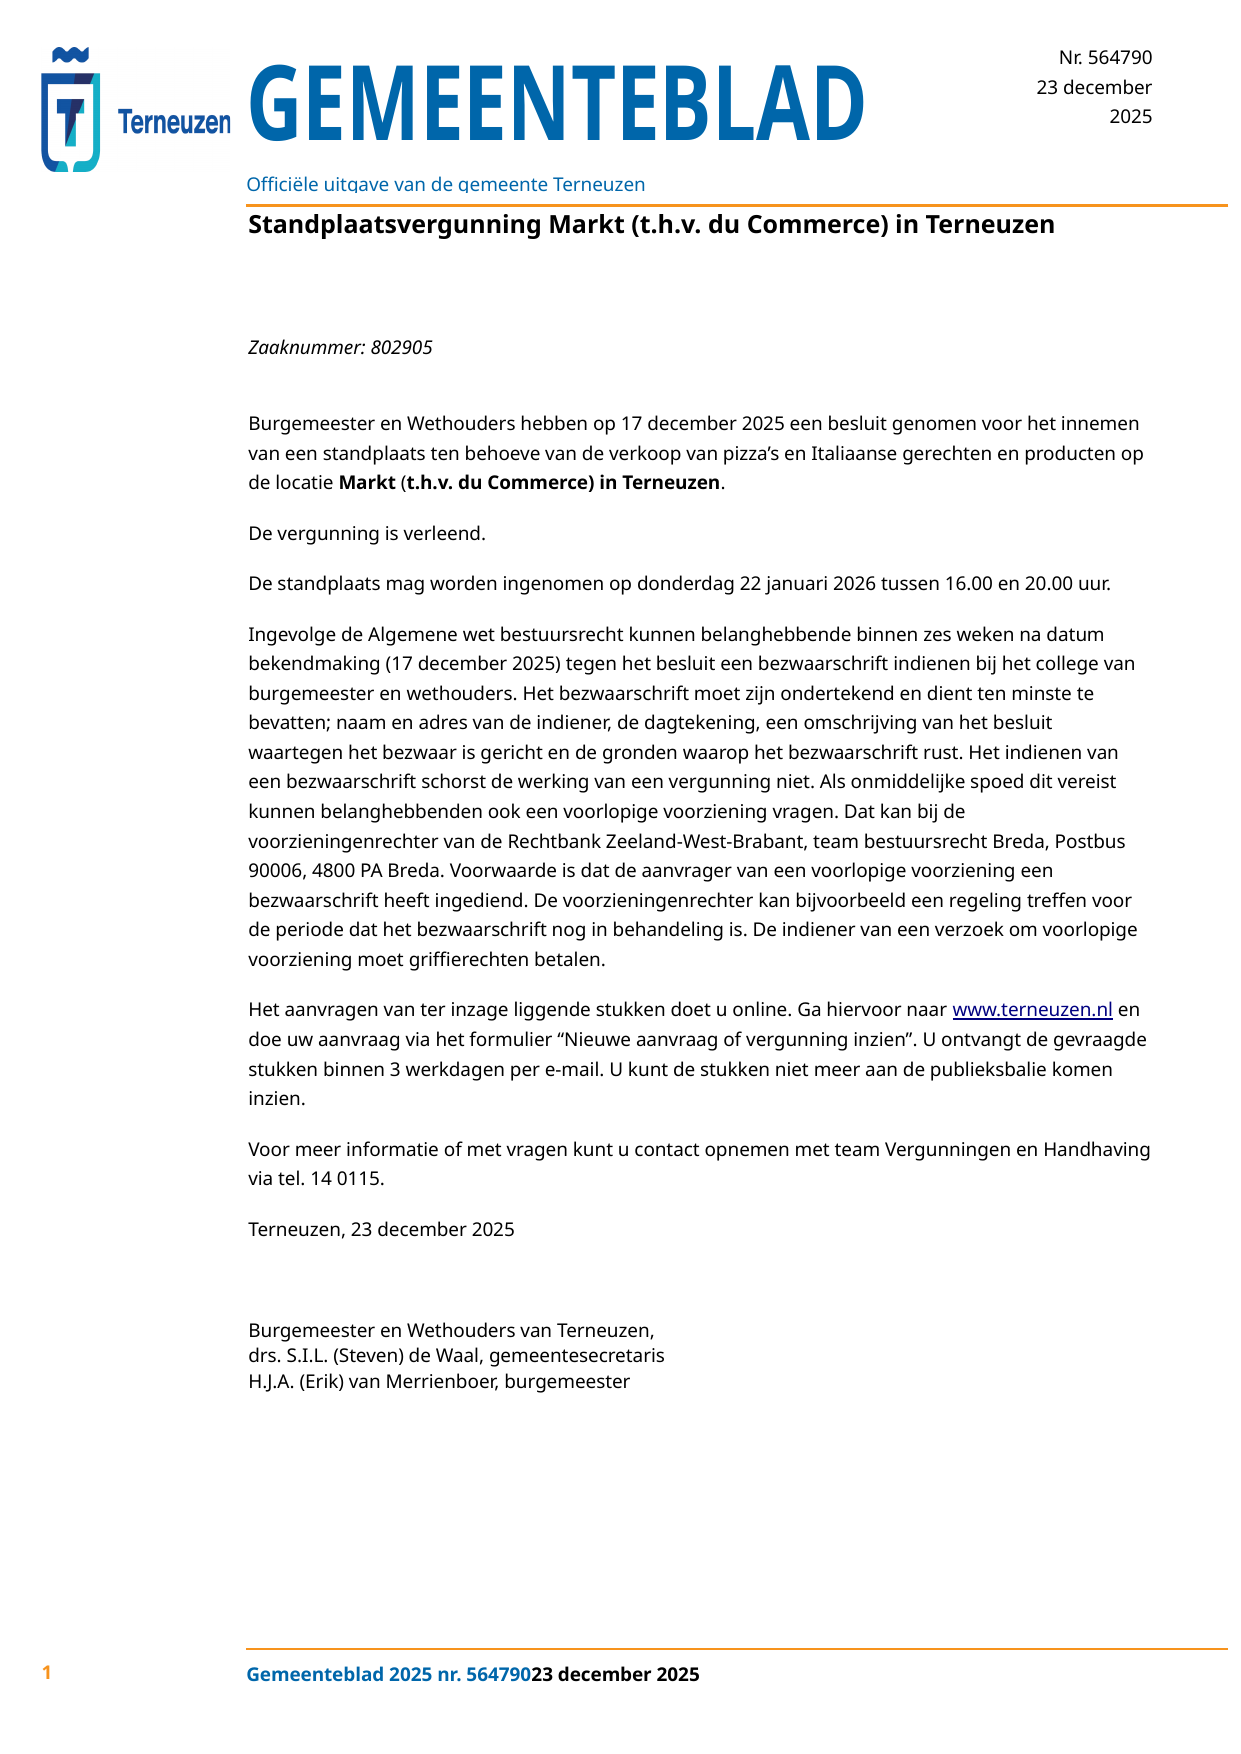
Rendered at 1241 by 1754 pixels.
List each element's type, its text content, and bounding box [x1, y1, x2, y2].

table_cell [714, 1394, 1152, 1420]
picture [41, 47, 231, 172]
table_cell [248, 1394, 714, 1420]
text Voor meer informatie of met vragen kunt u contact opnemen met team Vergunningen en Handhaving via tel. 14 0115. [248, 1136, 1152, 1191]
text Burgemeester en Wethouders hebben op 17 december 2025 een besluit genomen voor het innemen van een standplaats ten behoeve van de verkoop van pizza’s en Italiaanse gerechten en producten op de locatie Markt (t.h.v. du Commerce) in Terneuzen. [248, 410, 1152, 495]
text Zaaknummer: 802905 [248, 334, 1152, 360]
table_cell drs. S.I.L. (Steven) de Waal, gemeentesecretaris [248, 1343, 714, 1368]
text De standplaats mag worden ingenomen op donderdag 22 januari 2026 tussen 16.00 en 20.00 uur. [248, 570, 1152, 596]
text Het aanvragen van ter inzage liggende stukken doet u online. Ga hiervoor naar www.terneuzen.nl en doe uw aanvraag via het formulier “Nieuwe aanvraag of vergunning inzien”. U ontvangt de gevraagde stukken binnen 3 werkdagen per e-mail. U kunt de stukken niet meer aan de publieksbalie komen inzien. [248, 997, 1152, 1111]
text Standplaatsvergunning Markt (t.h.v. du Commerce) in Terneuzen [248, 207, 1152, 241]
text De vergunning is verleend. [248, 520, 1152, 546]
table_cell H.J.A. (Erik) van Merrienboer, burgemeester [248, 1368, 1152, 1394]
table_cell [714, 1343, 1152, 1368]
text Ingevolge de Algemene wet bestuursrecht kunnen belanghebbende binnen zes weken na datum bekendmaking (17 december 2025) tegen het besluit een bezwaarschrift indienen bij het college van burgemeester en wethouders. Het bezwaarschrift moet zijn ondertekend en dient ten minste te bevatten; naam en adres van de indiener, de dagtekening, een omschrijving van het besluit waartegen het bezwaar is gericht en de gronden waarop het bezwaarschrift rust. Het indienen van een bezwaarschrift schorst de werking van een vergunning niet. Als onmiddelijke spoed dit vereist kunnen belanghebbenden ook een voorlopige voorziening vragen. Dat kan bij de voorzieningenrechter van de Rechtbank Zeeland-West-Brabant, team bestuursrecht Breda, Postbus 90006, 4800 PA Breda. Voorwaarde is dat de aanvrager van een voorlopige voorziening een bezwaarschrift heeft ingediend. De voorzieningenrechter kan bijvoorbeeld een regeling treffen voor de periode dat het bezwaarschrift nog in behandeling is. De indiener van een verzoek om voorlopige voorziening moet griffierechten betalen. [248, 621, 1152, 972]
table_header Burgemeester en Wethouders van Terneuzen, [248, 1317, 1152, 1342]
text Terneuzen, 23 december 2025 [248, 1216, 1152, 1242]
